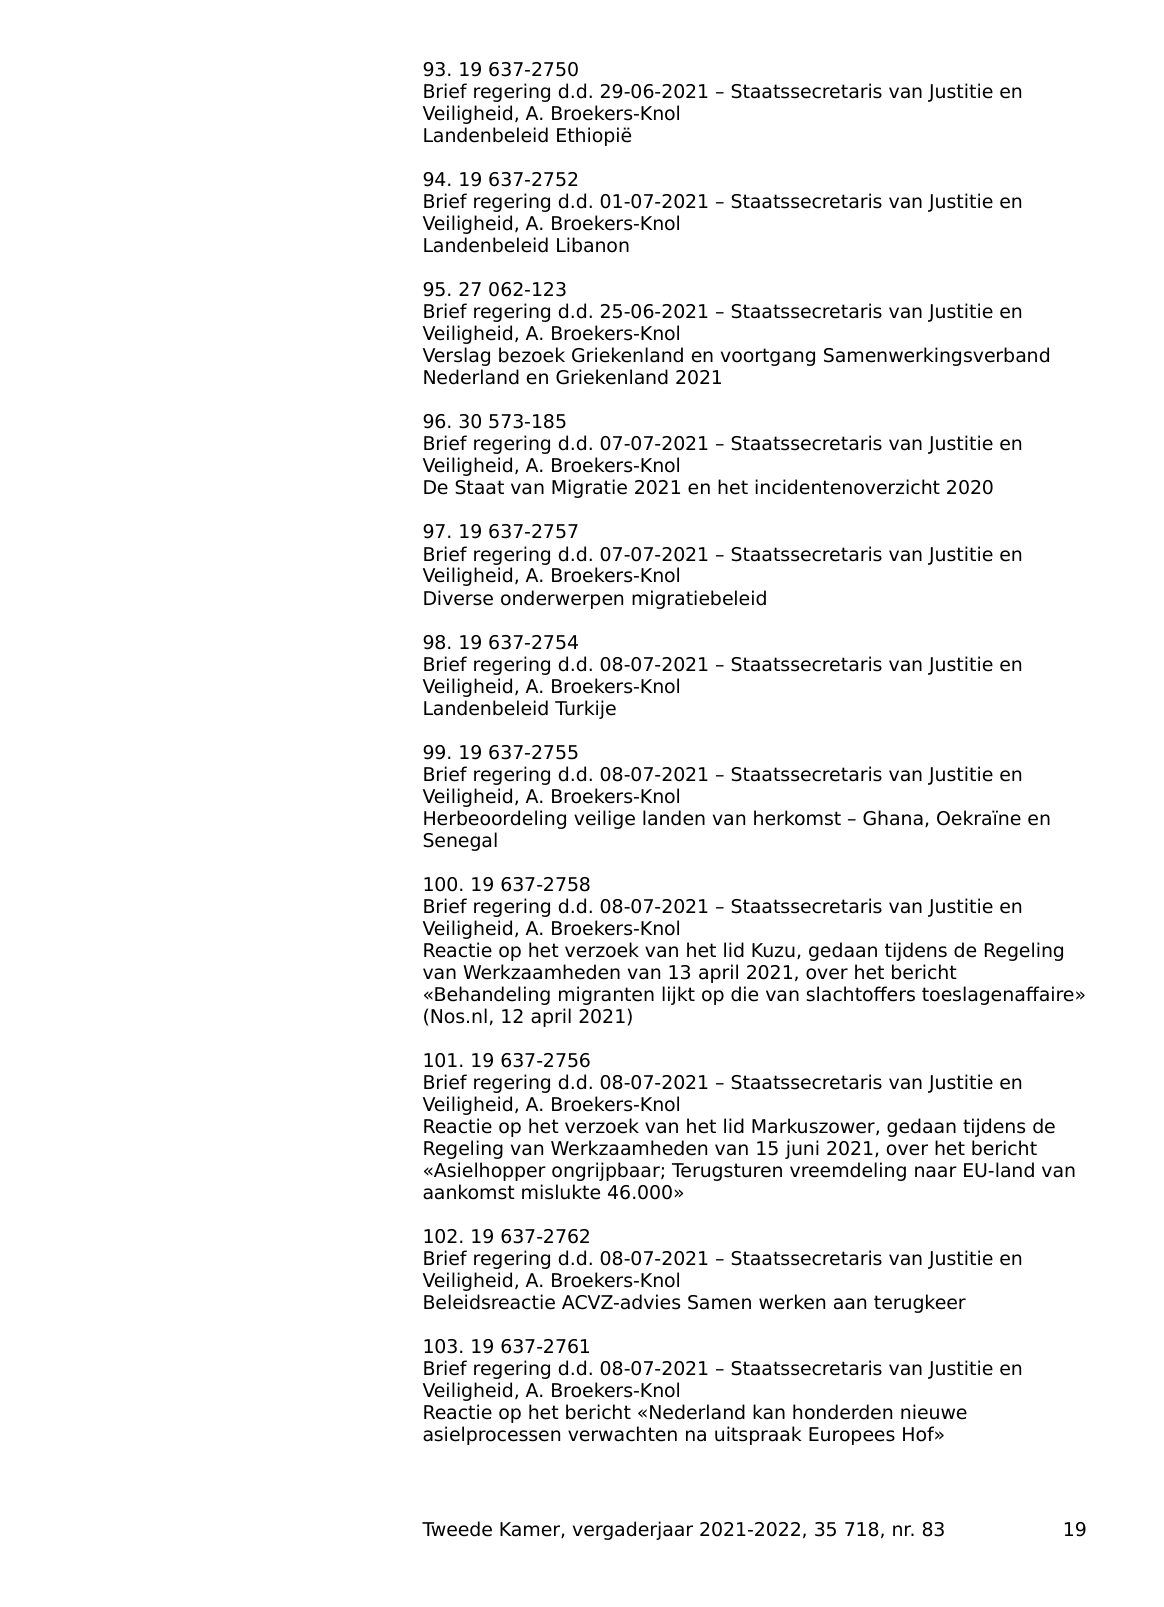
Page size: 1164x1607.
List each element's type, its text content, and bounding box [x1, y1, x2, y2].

text Brief regering d.d. 08-07-2021 – Staatssecretaris van Justitie en Veiligheid, A. Broekers-Knol [422, 764, 1087, 808]
text Brief regering d.d. 07-07-2021 – Staatssecretaris van Justitie en Veiligheid, A. Broekers-Knol [422, 543, 1087, 587]
text Brief regering d.d. 01-07-2021 – Staatssecretaris van Justitie en Veiligheid, A. Broekers-Knol [422, 191, 1087, 235]
text Verslag bezoek Griekenland en voortgang Samenwerkingsverband Nederland en Griekenland 2021 [422, 345, 1087, 389]
text Brief regering d.d. 08-07-2021 – Staatssecretaris van Justitie en Veiligheid, A. Broekers-Knol [422, 1358, 1087, 1402]
text Brief regering d.d. 08-07-2021 – Staatssecretaris van Justitie en Veiligheid, A. Broekers-Knol [422, 896, 1087, 940]
text Landenbeleid Turkije [422, 697, 1087, 719]
text Brief regering d.d. 29-06-2021 – Staatssecretaris van Justitie en Veiligheid, A. Broekers-Knol [422, 81, 1087, 125]
text Beleidsreactie ACVZ-advies Samen werken aan terugkeer [422, 1292, 1087, 1314]
text 99. 19 637-2755 [422, 742, 1087, 764]
text Reactie op het bericht «Nederland kan honderden nieuwe asielprocessen verwachten na uitspraak Europees Hof» [422, 1402, 1087, 1446]
text 102. 19 637-2762 [422, 1226, 1087, 1248]
text Brief regering d.d. 07-07-2021 – Staatssecretaris van Justitie en Veiligheid, A. Broekers-Knol [422, 433, 1087, 477]
text De Staat van Migratie 2021 en het incidentenoverzicht 2020 [422, 477, 1087, 499]
text 101. 19 637-2756 [422, 1050, 1087, 1072]
text 96. 30 573-185 [422, 411, 1087, 433]
text Brief regering d.d. 08-07-2021 – Staatssecretaris van Justitie en Veiligheid, A. Broekers-Knol [422, 1248, 1087, 1292]
text 97. 19 637-2757 [422, 521, 1087, 543]
text Landenbeleid Libanon [422, 235, 1087, 257]
text Reactie op het verzoek van het lid Markuszower, gedaan tijdens de Regeling van Werkzaamheden van 15 juni 2021, over het bericht «Asielhopper ongrijpbaar; Terugsturen vreemdeling naar EU-land van aankomst mislukte 46.000» [422, 1116, 1087, 1204]
text 93. 19 637-2750 [422, 59, 1087, 81]
text 98. 19 637-2754 [422, 632, 1087, 653]
text 94. 19 637-2752 [422, 169, 1087, 191]
text 100. 19 637-2758 [422, 874, 1087, 896]
text Brief regering d.d. 08-07-2021 – Staatssecretaris van Justitie en Veiligheid, A. Broekers-Knol [422, 1072, 1087, 1116]
text Landenbeleid Ethiopië [422, 125, 1087, 147]
text Diverse onderwerpen migratiebeleid [422, 587, 1087, 609]
text Brief regering d.d. 25-06-2021 – Staatssecretaris van Justitie en Veiligheid, A. Broekers-Knol [422, 301, 1087, 345]
text 103. 19 637-2761 [422, 1336, 1087, 1358]
text Reactie op het verzoek van het lid Kuzu, gedaan tijdens de Regeling van Werkzaamheden van 13 april 2021, over het bericht «Behandeling migranten lijkt op die van slachtoffers toeslagenaffaire» (Nos.nl, 12 april 2021) [422, 940, 1087, 1028]
text Brief regering d.d. 08-07-2021 – Staatssecretaris van Justitie en Veiligheid, A. Broekers-Knol [422, 653, 1087, 697]
text 95. 27 062-123 [422, 279, 1087, 301]
text Herbeoordeling veilige landen van herkomst – Ghana, Oekraïne en Senegal [422, 808, 1087, 852]
